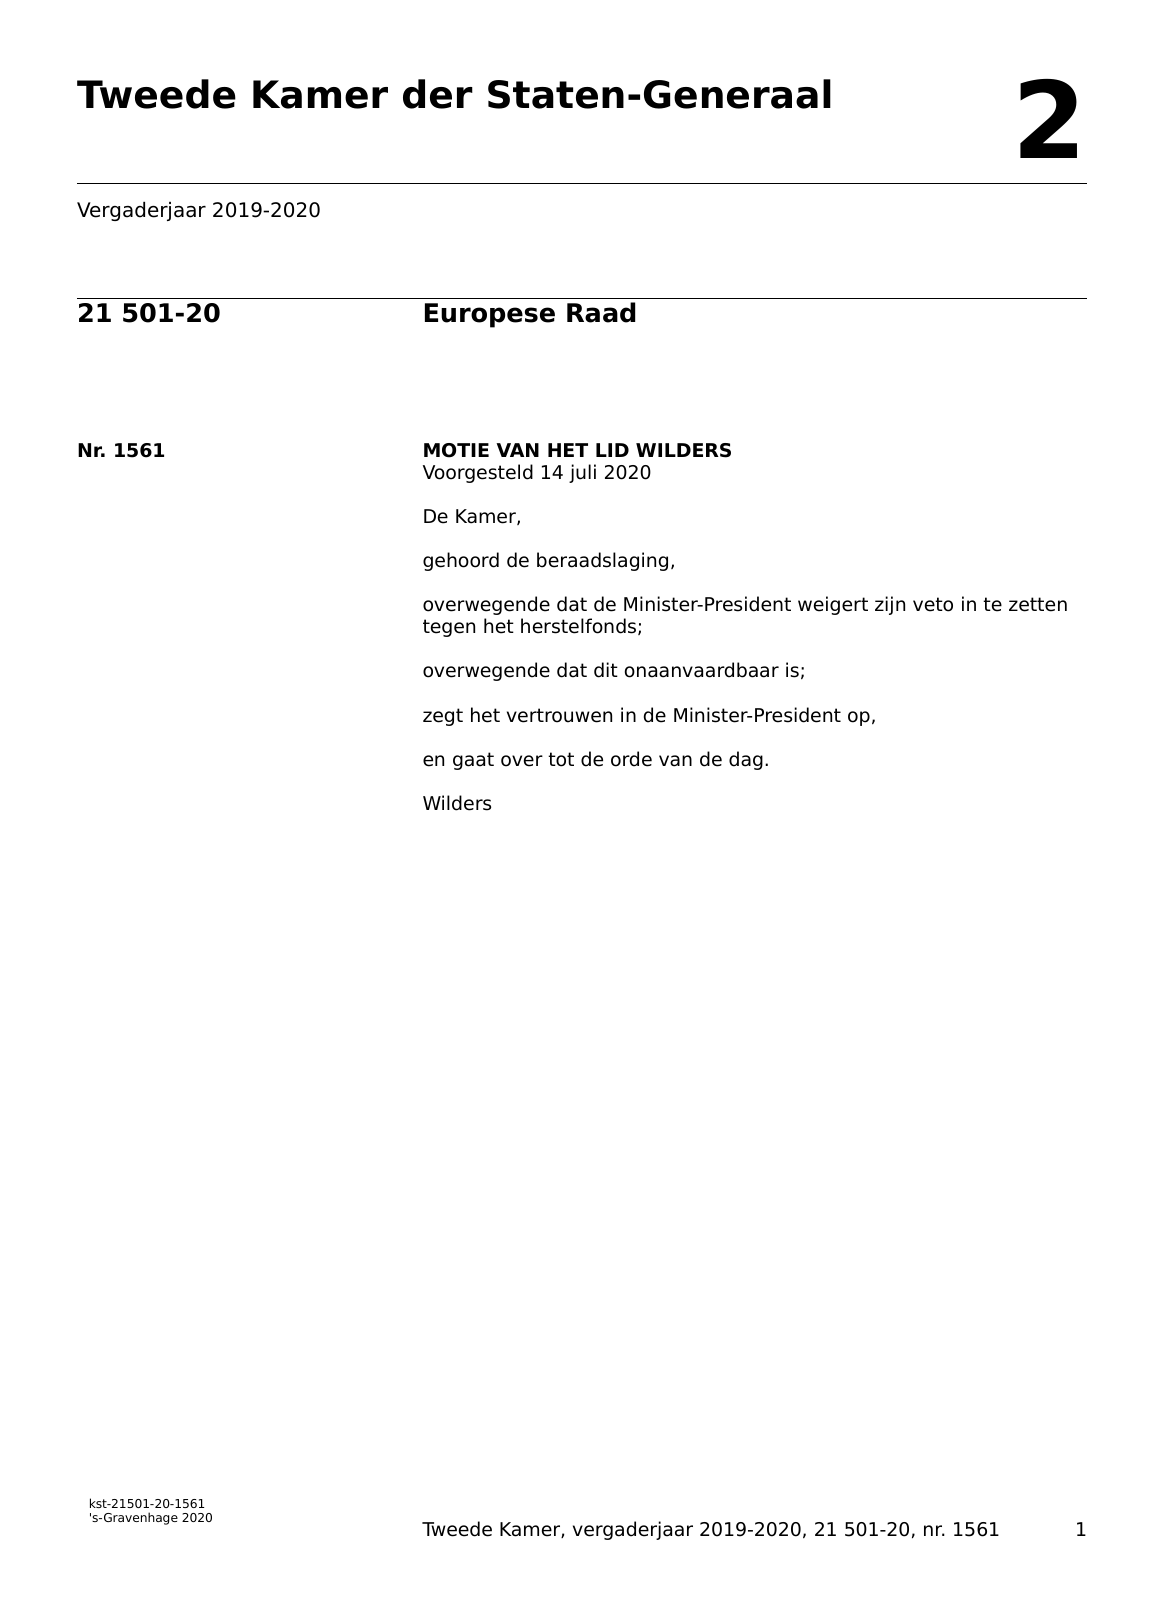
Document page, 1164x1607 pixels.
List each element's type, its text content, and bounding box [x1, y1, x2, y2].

text en gaat over tot de orde van de dag. [422, 749, 1087, 771]
text gehoord de beraadslaging, [422, 550, 1087, 572]
text zegt het vertrouwen in de Minister-President op, [422, 704, 1087, 726]
subtitle 21 501-20 Europese Raad [77, 299, 1087, 329]
text kst-21501-20-1561 [88, 1497, 323, 1511]
text 's-Gravenhage 2020 [88, 1511, 323, 1525]
table_header 2 [886, 59, 1087, 183]
text Voorgesteld 14 juli 2020 [422, 462, 1087, 484]
text overwegende dat dit onaanvaardbaar is; [422, 660, 1087, 682]
text overwegende dat de Minister-President weigert zijn veto in te zetten tegen het herstelfonds; [422, 594, 1087, 638]
table_cell Vergaderjaar 2019-2020 [77, 184, 1087, 298]
text De Kamer, [422, 506, 1087, 528]
subtitle Nr. 1561 MOTIE VAN HET LID WILDERS [77, 440, 1087, 462]
text Wilders [422, 793, 1087, 815]
table_header Tweede Kamer der Staten-Generaal [77, 59, 886, 183]
